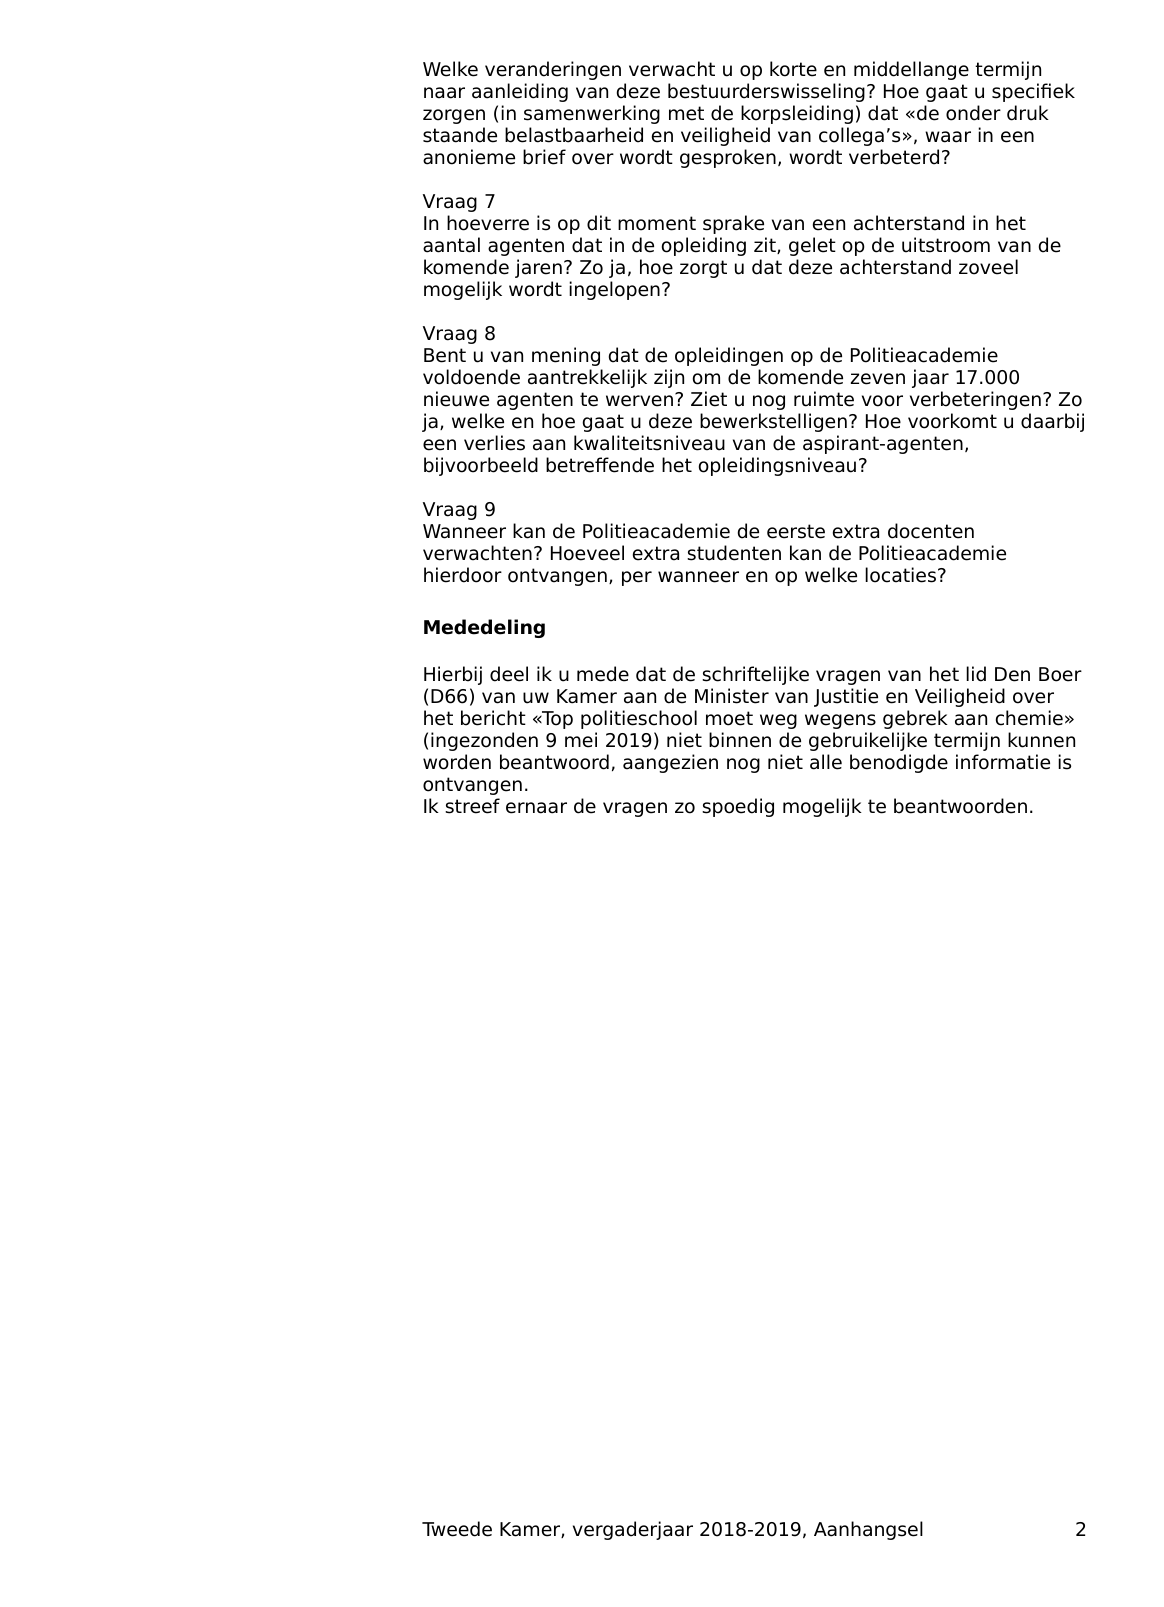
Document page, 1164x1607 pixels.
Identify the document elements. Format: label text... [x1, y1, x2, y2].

text Vraag 9 [422, 499, 1087, 521]
text Welke veranderingen verwacht u op korte en middellange termijn naar aanleiding van deze bestuurderswisseling? Hoe gaat u specifiek zorgen (in samenwerking met de korpsleiding) dat «de onder druk staande belastbaarheid en veiligheid van collega’s», waar in een anonieme brief over wordt gesproken, wordt verbeterd? [422, 59, 1087, 169]
text Bent u van mening dat de opleidingen op de Politieacademie voldoende aantrekkelijk zijn om de komende zeven jaar 17.000 nieuwe agenten te werven? Ziet u nog ruimte voor verbeteringen? Zo ja, welke en hoe gaat u deze bewerkstelligen? Hoe voorkomt u daarbij een verlies aan kwaliteitsniveau van de aspirant-agenten, bijvoorbeeld betreffende het opleidingsniveau? [422, 345, 1087, 477]
subtitle Mededeling [422, 617, 1087, 639]
text Ik streef ernaar de vragen zo spoedig mogelijk te beantwoorden. [422, 796, 1087, 818]
text In hoeverre is op dit moment sprake van een achterstand in het aantal agenten dat in de opleiding zit, gelet op de uitstroom van de komende jaren? Zo ja, hoe zorgt u dat deze achterstand zoveel mogelijk wordt ingelopen? [422, 213, 1087, 301]
text Wanneer kan de Politieacademie de eerste extra docenten verwachten? Hoeveel extra studenten kan de Politieacademie hierdoor ontvangen, per wanneer en op welke locaties? [422, 521, 1087, 587]
text Hierbij deel ik u mede dat de schriftelijke vragen van het lid Den Boer (D66) van uw Kamer aan de Minister van Justitie en Veiligheid over het bericht «Top politieschool moet weg wegens gebrek aan chemie» (ingezonden 9 mei 2019) niet binnen de gebruikelijke termijn kunnen worden beantwoord, aangezien nog niet alle benodigde informatie is ontvangen. [422, 664, 1087, 796]
text Vraag 8 [422, 323, 1087, 345]
text Vraag 7 [422, 191, 1087, 213]
